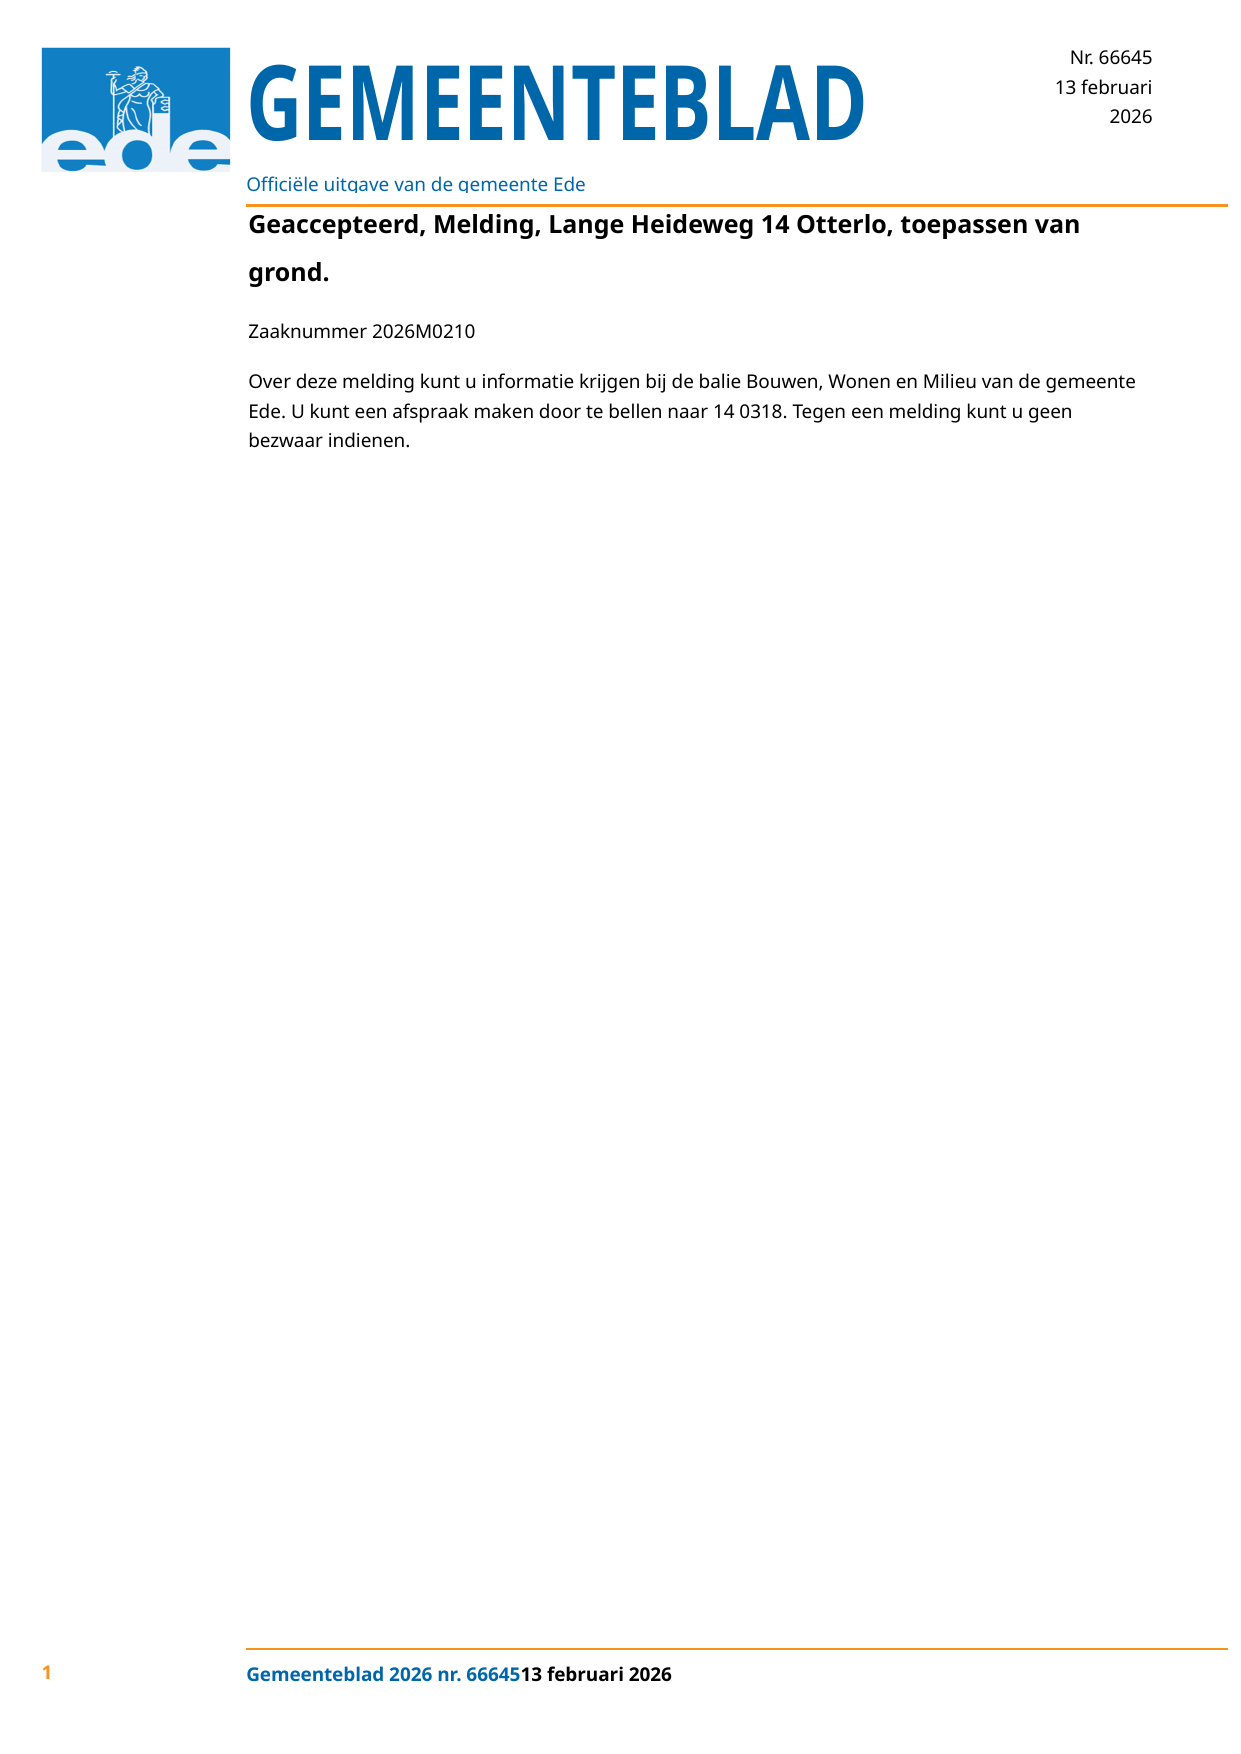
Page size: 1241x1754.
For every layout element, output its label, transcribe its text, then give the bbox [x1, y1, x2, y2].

picture [41, 47, 231, 172]
text Geaccepteerd, Melding, Lange Heideweg 14 Otterlo, toepassen van grond. [248, 207, 1152, 288]
text Over deze melding kunt u informatie krijgen bij de balie Bouwen, Wonen en Milieu van de gemeente Ede. U kunt een afspraak maken door te bellen naar 14 0318. Tegen een melding kunt u geen bezwaar indienen. [248, 368, 1152, 453]
text Zaaknummer 2026M0210 [248, 318, 1152, 344]
